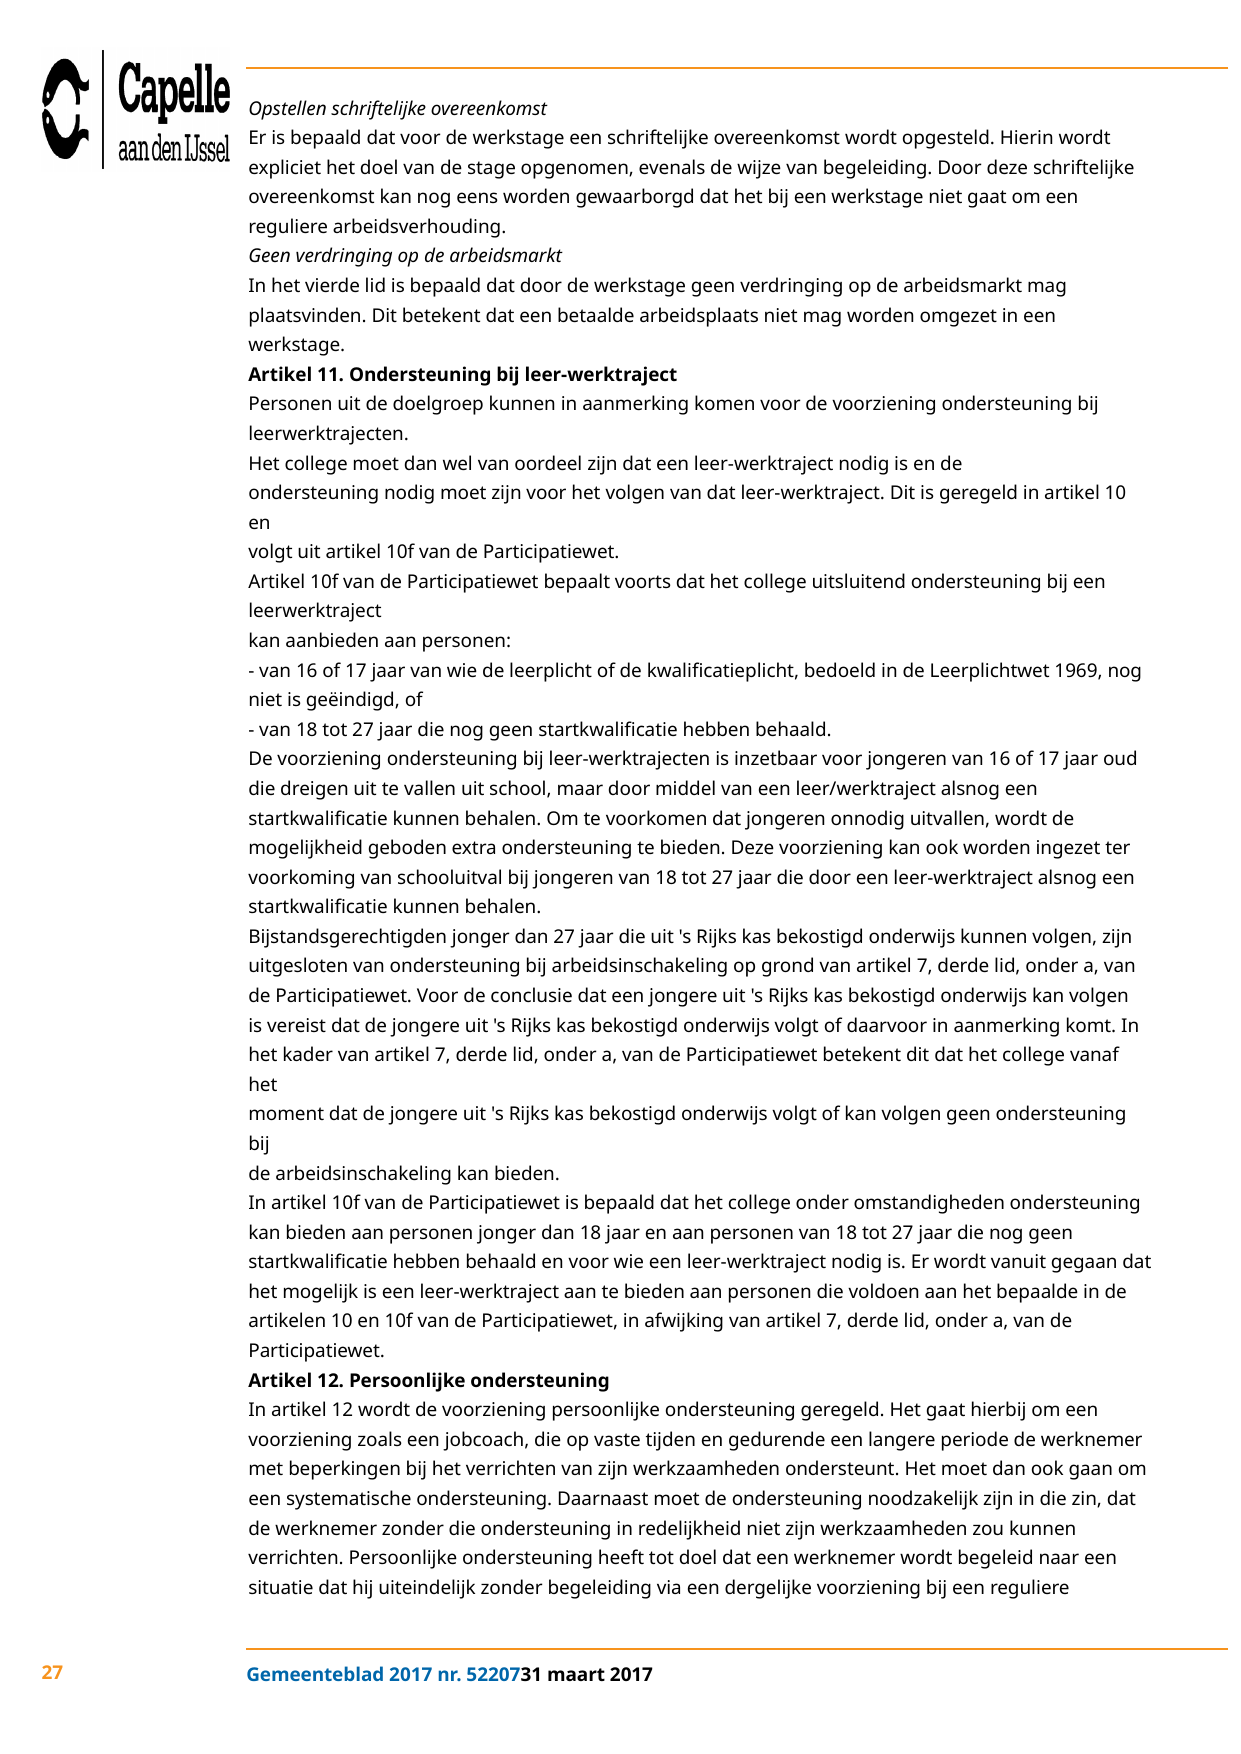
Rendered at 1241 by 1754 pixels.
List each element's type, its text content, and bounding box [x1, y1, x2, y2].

text - van 16 of 17 jaar van wie de leerplicht of de kwalificatieplicht, bedoeld in de Leerplichtwet 1969, nog [248, 657, 1152, 683]
text Artikel 11. Ondersteuning bij leer-werktraject [248, 361, 1152, 387]
text plaatsvinden. Dit betekent dat een betaalde arbeidsplaats niet mag worden omgezet in een [248, 302, 1152, 328]
text niet is geëindigd, of [248, 686, 1152, 712]
text de Participatiewet. Voor de conclusie dat een jongere uit 's Rijks kas bekostigd onderwijs kan volgen [248, 982, 1152, 1008]
text situatie dat hij uiteindelijk zonder begeleiding via een dergelijke voorziening bij een reguliere [248, 1574, 1152, 1600]
text verrichten. Persoonlijke ondersteuning heeft tot doel dat een werknemer wordt begeleid naar een [248, 1544, 1152, 1570]
text startkwalificatie kunnen behalen. Om te voorkomen dat jongeren onnodig uitvallen, wordt de [248, 805, 1152, 831]
text voorziening zoals een jobcoach, die op vaste tijden en gedurende een langere periode de werknemer [248, 1426, 1152, 1452]
text In artikel 10f van de Participatiewet is bepaald dat het college onder omstandigheden ondersteuning [248, 1189, 1152, 1215]
text met beperkingen bij het verrichten van zijn werkzaamheden ondersteunt. Het moet dan ook gaan om [248, 1456, 1152, 1481]
text die dreigen uit te vallen uit school, maar door middel van een leer/werktraject alsnog een [248, 775, 1152, 801]
text reguliere arbeidsverhouding. [248, 213, 1152, 239]
text werkstage. [248, 331, 1152, 357]
text de arbeidsinschakeling kan bieden. [248, 1160, 1152, 1186]
text Artikel 10f van de Participatiewet bepaalt voorts dat het college uitsluitend ondersteuning bij een leerwerktraject [248, 568, 1152, 623]
text startkwalificatie kunnen behalen. [248, 893, 1152, 919]
text moment dat de jongere uit 's Rijks kas bekostigd onderwijs volgt of kan volgen geen ondersteuning bij [248, 1101, 1152, 1156]
text De voorziening ondersteuning bij leer-werktrajecten is inzetbaar voor jongeren van 16 of 17 jaar oud [248, 746, 1152, 771]
text expliciet het doel van de stage opgenomen, evenals de wijze van begeleiding. Door deze schriftelijke [248, 154, 1152, 180]
text kan aanbieden aan personen: [248, 627, 1152, 653]
text ondersteuning nodig moet zijn voor het volgen van dat leer-werktraject. Dit is geregeld in artikel 10 en [248, 479, 1152, 535]
text uitgesloten van ondersteuning bij arbeidsinschakeling op grond van artikel 7, derde lid, onder a, van [248, 953, 1152, 978]
text Participatiewet. [248, 1337, 1152, 1363]
text Bijstandsgerechtigden jonger dan 27 jaar die uit 's Rijks kas bekostigd onderwijs kunnen volgen, zijn [248, 923, 1152, 949]
text artikelen 10 en 10f van de Participatiewet, in afwijking van artikel 7, derde lid, onder a, van de [248, 1308, 1152, 1333]
text In artikel 12 wordt de voorziening persoonlijke ondersteuning geregeld. Het gaat hierbij om een [248, 1396, 1152, 1422]
text Geen verdringing op de arbeidsmarkt [248, 243, 1152, 268]
text kan bieden aan personen jonger dan 18 jaar en aan personen van 18 tot 27 jaar die nog geen [248, 1219, 1152, 1245]
text Artikel 12. Persoonlijke ondersteuning [248, 1367, 1152, 1393]
text Het college moet dan wel van oordeel zijn dat een leer-werktraject nodig is en de [248, 450, 1152, 476]
text Opstellen schriftelijke overeenkomst [248, 95, 1152, 121]
text In het vierde lid is bepaald dat door de werkstage geen verdringing op de arbeidsmarkt mag [248, 272, 1152, 298]
text volgt uit artikel 10f van de Participatiewet. [248, 538, 1152, 564]
text - van 18 tot 27 jaar die nog geen startkwalificatie hebben behaald. [248, 716, 1152, 742]
text voorkoming van schooluitval bij jongeren van 18 tot 27 jaar die door een leer-werktraject alsnog een [248, 864, 1152, 890]
text Personen uit de doelgroep kunnen in aanmerking komen voor de voorziening ondersteuning bij leerwerktrajecten. [248, 391, 1152, 446]
text de werknemer zonder die ondersteuning in redelijkheid niet zijn werkzaamheden zou kunnen [248, 1515, 1152, 1541]
text is vereist dat de jongere uit 's Rijks kas bekostigd onderwijs volgt of daarvoor in aanmerking komt. In [248, 1012, 1152, 1038]
picture [41, 47, 231, 172]
text overeenkomst kan nog eens worden gewaarborgd dat het bij een werkstage niet gaat om een [248, 183, 1152, 209]
text een systematische ondersteuning. Daarnaast moet de ondersteuning noodzakelijk zijn in die zin, dat [248, 1485, 1152, 1511]
text het kader van artikel 7, derde lid, onder a, van de Participatiewet betekent dit dat het college vanaf het [248, 1041, 1152, 1097]
text mogelijkheid geboden extra ondersteuning te bieden. Deze voorziening kan ook worden ingezet ter [248, 834, 1152, 860]
text het mogelijk is een leer-werktraject aan te bieden aan personen die voldoen aan het bepaalde in de [248, 1278, 1152, 1304]
text startkwalificatie hebben behaald en voor wie een leer-werktraject nodig is. Er wordt vanuit gegaan dat [248, 1248, 1152, 1274]
text Er is bepaald dat voor de werkstage een schriftelijke overeenkomst wordt opgesteld. Hierin wordt [248, 124, 1152, 150]
